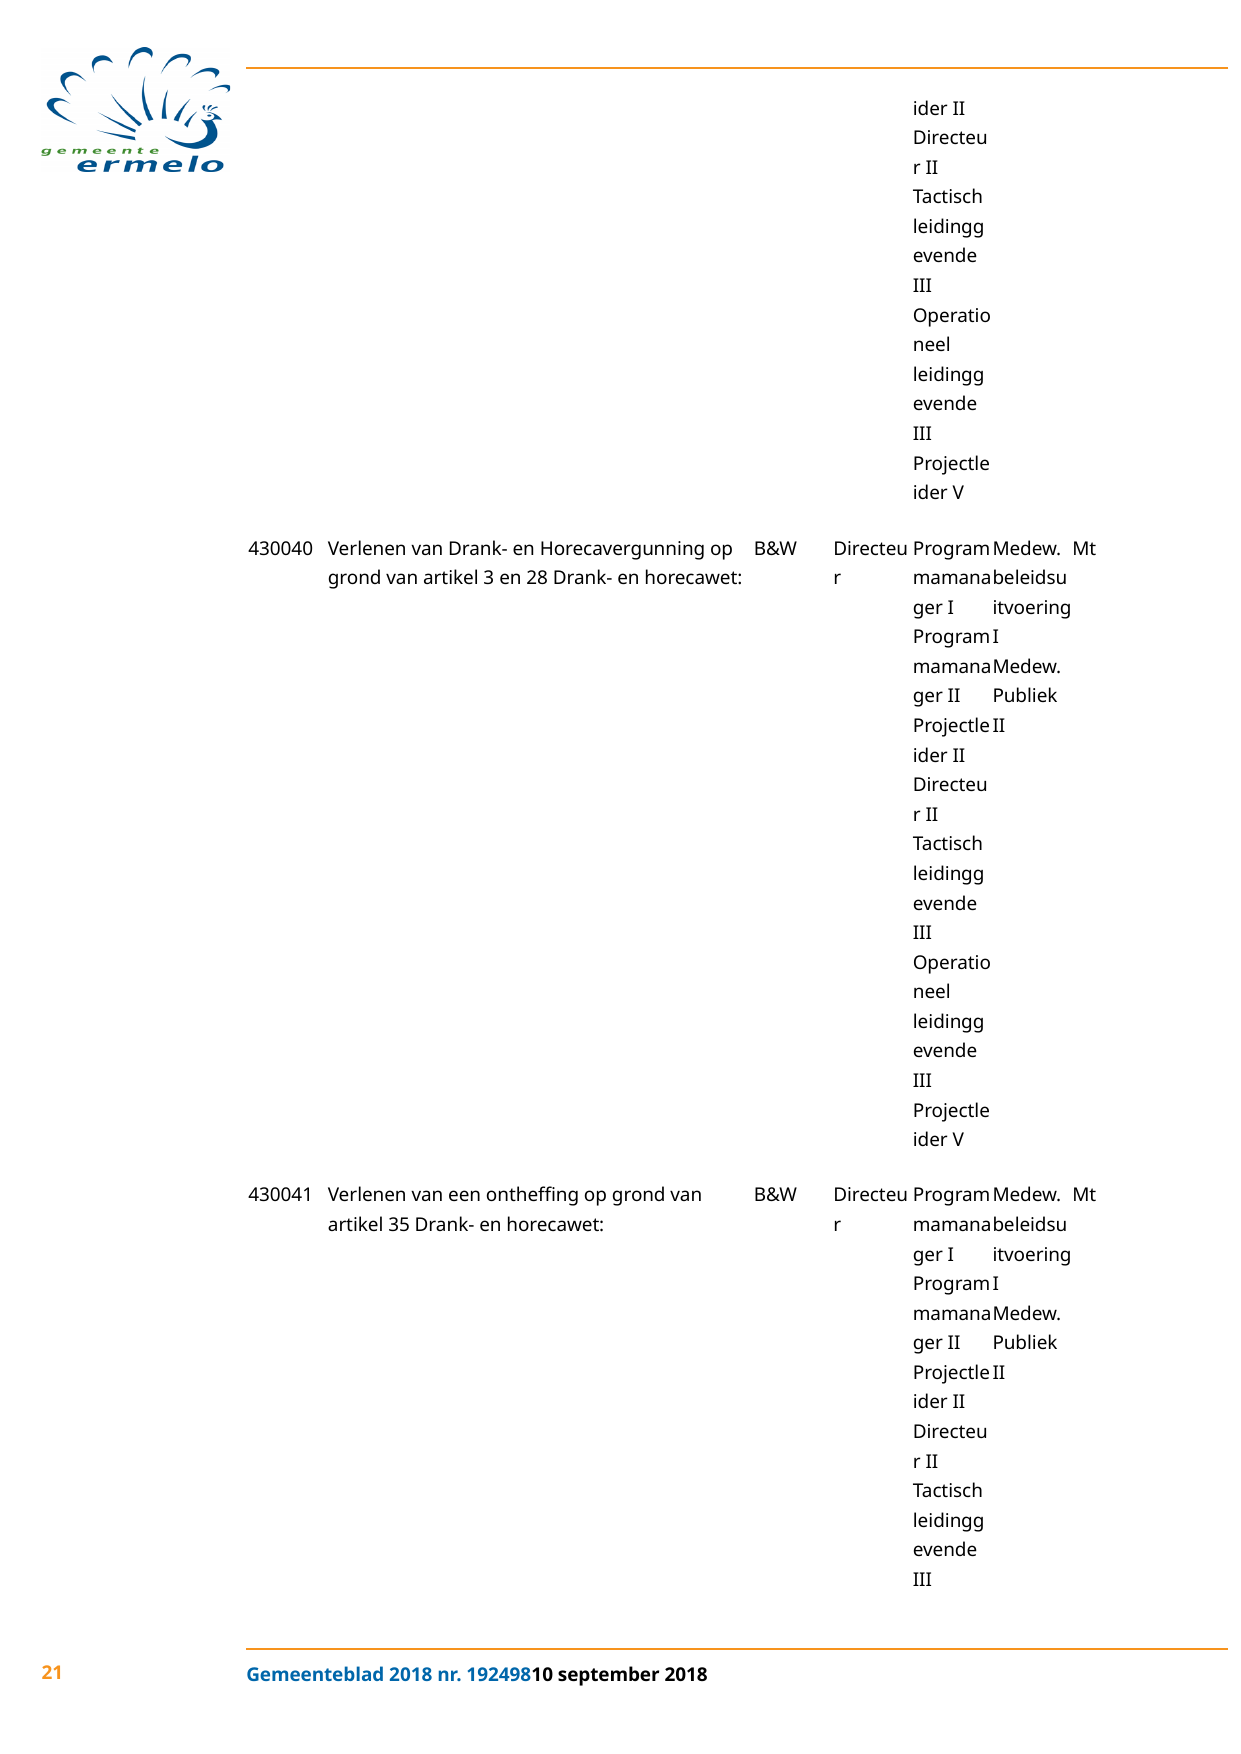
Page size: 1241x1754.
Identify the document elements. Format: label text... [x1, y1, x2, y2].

table_cell ider II Directeur II Tactisch leidinggevende III Operationeel leidinggevende III Projectleider V [913, 95, 992, 535]
table_cell [992, 95, 1072, 535]
table_cell B&W [754, 1182, 833, 1592]
table_cell 430040 [248, 535, 328, 1182]
table_cell Directeur [833, 1182, 913, 1592]
table_cell [328, 95, 753, 535]
table_cell Programmamanager I Programmamanager II Projectleider II Directeur II Tactisch leidinggevende III Operationeel leidinggevende III Projectleider V [913, 535, 992, 1182]
table_cell Directeur [833, 535, 913, 1182]
table_cell Verlenen van Drank- en Horecavergunning op grond van artikel 3 en 28 Drank- en horecawet: [328, 535, 753, 1182]
table_cell [248, 95, 328, 535]
table_cell Medew. beleidsuitvoering I Medew. Publiek II [992, 1182, 1072, 1592]
picture [41, 47, 231, 172]
table_cell 430041 [248, 1182, 328, 1592]
table_cell [833, 95, 913, 535]
table_cell Mt [1072, 535, 1152, 1182]
table_cell [1072, 95, 1152, 535]
table_cell Mt [1072, 1182, 1152, 1592]
table_cell Programmamanager I Programmamanager II Projectleider II Directeur II Tactisch leidinggevende III [913, 1182, 992, 1592]
table_cell [754, 95, 833, 535]
table_cell Medew. beleidsuitvoering I Medew. Publiek II [992, 535, 1072, 1182]
table_cell Verlenen van een ontheffing op grond van artikel 35 Drank- en horecawet: [328, 1182, 753, 1592]
table_cell B&W [754, 535, 833, 1182]
